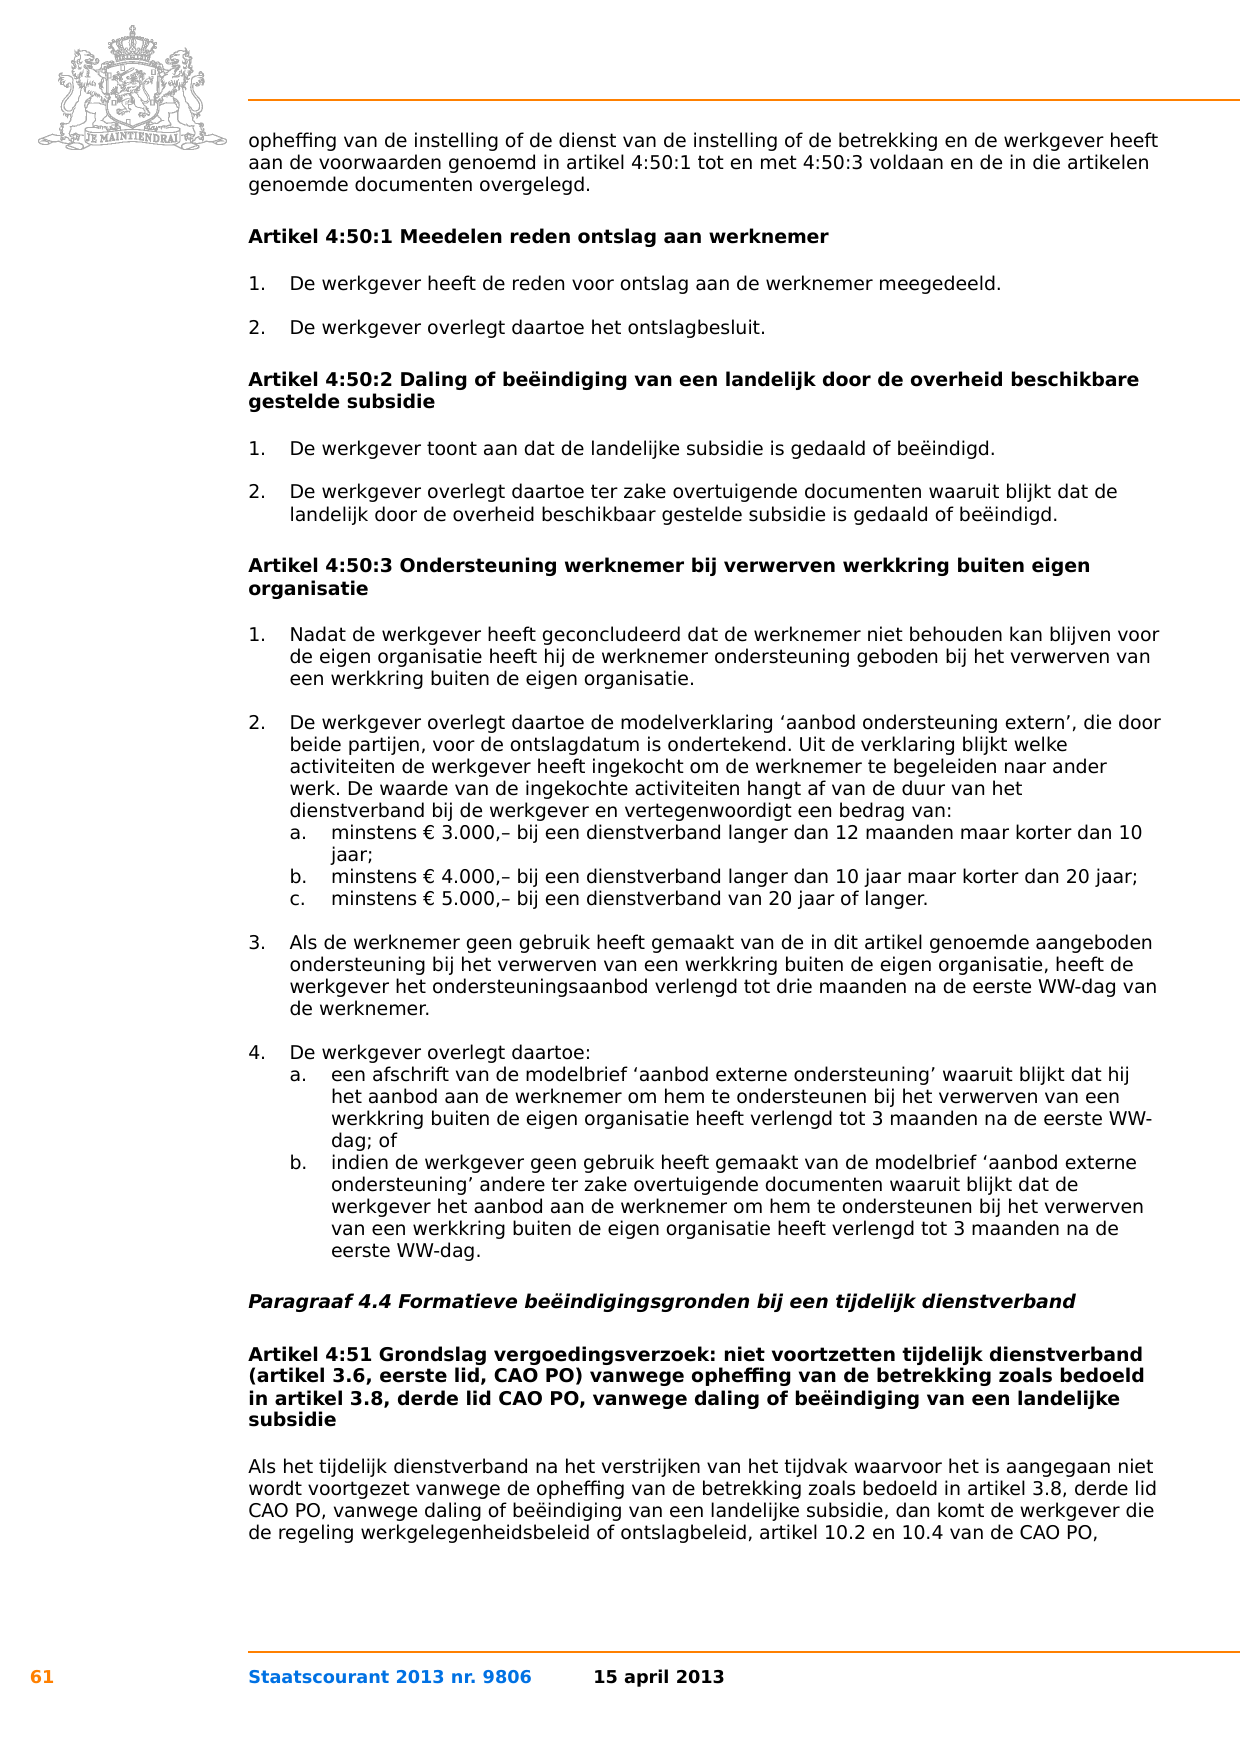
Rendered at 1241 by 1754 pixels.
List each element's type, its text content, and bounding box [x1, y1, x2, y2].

text opheffing van de instelling of de dienst van de instelling of de betrekking en de werkgever heeft aan de voorwaarden genoemd in artikel 4:50:1 tot en met 4:50:3 voldaan en de in die artikelen genoemde documenten overgelegd. [248, 130, 1163, 196]
subtitle Paragraaf 4.4 Formatieve beëindigingsgronden bij een tijdelijk dienstverband [248, 1291, 1163, 1313]
text 2. De werkgever overlegt daartoe ter zake overtuigende documenten waaruit blijkt dat de landelijk door de overheid beschikbaar gestelde subsidie is gedaald of beëindigd. [248, 481, 1163, 525]
subtitle Artikel 4:50:2 Daling of beëindiging van een landelijk door de overheid beschikbare gestelde subsidie [248, 369, 1163, 413]
text b. indien de werkgever geen gebruik heeft gemaakt van de modelbrief ‘aanbod externe ondersteuning’ andere ter zake overtuigende documenten waaruit blijkt dat de werkgever het aanbod aan de werknemer om hem te ondersteunen bij het verwerven van een werkkring buiten de eigen organisatie heeft verlengd tot 3 maanden na de eerste WW-dag. [289, 1152, 1163, 1261]
text b. minstens € 4.000,– bij een dienstverband langer dan 10 jaar maar korter dan 20 jaar; [289, 866, 1163, 888]
text c. minstens € 5.000,– bij een dienstverband van 20 jaar of langer. [289, 888, 1163, 910]
text 1. De werkgever toont aan dat de landelijke subsidie is gedaald of beëindigd. [248, 438, 1163, 459]
text 3. Als de werknemer geen gebruik heeft gemaakt van de in dit artikel genoemde aangeboden ondersteuning bij het verwerven van een werkkring buiten de eigen organisatie, heeft de werkgever het ondersteuningsaanbod verlengd tot drie maanden na de eerste WW-dag van de werknemer. [248, 932, 1163, 1020]
picture [38, 25, 227, 150]
subtitle Artikel 4:50:1 Meedelen reden ontslag aan werknemer [248, 226, 1163, 248]
text 1. Nadat de werkgever heeft geconcludeerd dat de werknemer niet behouden kan blijven voor de eigen organisatie heeft hij de werknemer ondersteuning geboden bij het verwerven van een werkkring buiten de eigen organisatie. [248, 624, 1163, 690]
subtitle Artikel 4:51 Grondslag vergoedingsverzoek: niet voortzetten tijdelijk dienstverband (artikel 3.6, eerste lid, CAO PO) vanwege opheffing van de betrekking zoals bedoeld in artikel 3.8, derde lid CAO PO, vanwege daling of beëindiging van een landelijke subsidie [248, 1343, 1163, 1431]
subtitle Artikel 4:50:3 Ondersteuning werknemer bij verwerven werkkring buiten eigen organisatie [248, 555, 1163, 599]
text 4. De werkgever overlegt daartoe: [248, 1042, 1163, 1064]
text 2. De werkgever overlegt daartoe het ontslagbesluit. [248, 317, 1163, 339]
text a. minstens € 3.000,– bij een dienstverband langer dan 12 maanden maar korter dan 10 jaar; [289, 822, 1163, 866]
text 2. De werkgever overlegt daartoe de modelverklaring ‘aanbod ondersteuning extern’, die door beide partijen, voor de ontslagdatum is ondertekend. Uit de verklaring blijkt welke activiteiten de werkgever heeft ingekocht om de werknemer te begeleiden naar ander werk. De waarde van de ingekochte activiteiten hangt af van de duur van het dienstverband bij de werkgever en vertegenwoordigt een bedrag van: [248, 712, 1163, 822]
text 1. De werkgever heeft de reden voor ontslag aan de werknemer meegedeeld. [248, 273, 1163, 295]
text a. een afschrift van de modelbrief ‘aanbod externe ondersteuning’ waaruit blijkt dat hij het aanbod aan de werknemer om hem te ondersteunen bij het verwerven van een werkkring buiten de eigen organisatie heeft verlengd tot 3 maanden na de eerste WW-dag; of [289, 1064, 1163, 1152]
text Als het tijdelijk dienstverband na het verstrijken van het tijdvak waarvoor het is aangegaan niet wordt voortgezet vanwege de opheffing van de betrekking zoals bedoeld in artikel 3.8, derde lid CAO PO, vanwege daling of beëindiging van een landelijke subsidie, dan komt de werkgever die de regeling werkgelegenheidsbeleid of ontslagbeleid, artikel 10.2 en 10.4 van de CAO PO, [248, 1456, 1163, 1544]
